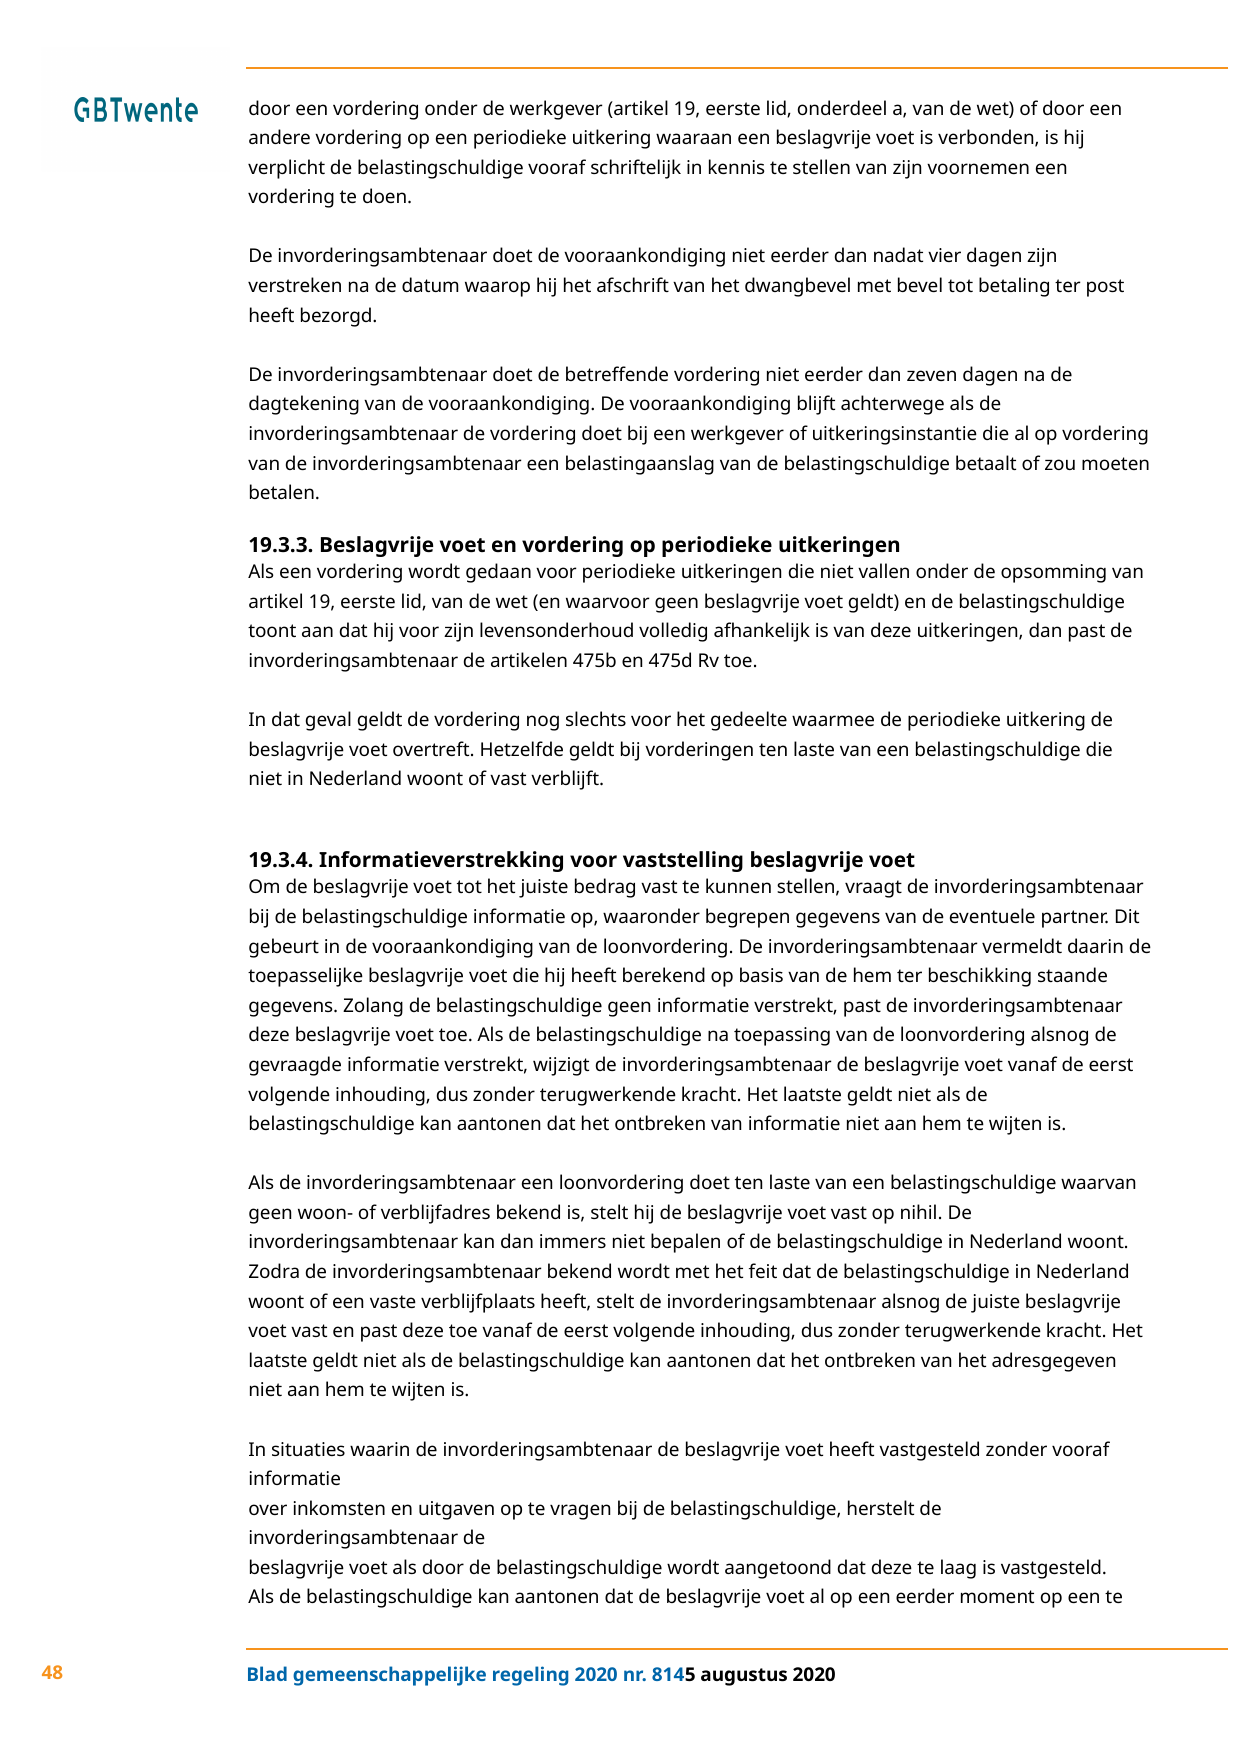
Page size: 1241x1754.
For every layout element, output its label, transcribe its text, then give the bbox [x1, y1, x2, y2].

text over inkomsten en uitgaven op te vragen bij de belastingschuldige, herstelt de invorderingsambtenaar de [248, 1495, 1152, 1550]
text Als de belastingschuldige kan aantonen dat de beslagvrije voet al op een eerder moment op een te [248, 1584, 1152, 1609]
text Als de invorderingsambtenaar een loonvordering doet ten laste van een belastingschuldige waarvan geen woon- of verblijfadres bekend is, stelt hij de beslagvrije voet vast op nihil. De invorderingsambtenaar kan dan immers niet bepalen of de belastingschuldige in Nederland woont. Zodra de invorderingsambtenaar bekend wordt met het feit dat de belastingschuldige in Nederland woont of een vaste verblijfplaats heeft, stelt de invorderingsambtenaar alsnog de juiste beslagvrije voet vast en past deze toe vanaf de eerst volgende inhouding, dus zonder terugwerkende kracht. Het laatste geldt niet als de belastingschuldige kan aantonen dat het ontbreken van het adresgegeven niet aan hem te wijten is. [248, 1169, 1152, 1402]
text Als een vordering wordt gedaan voor periodieke uitkeringen die niet vallen onder de opsomming van artikel 19, eerste lid, van de wet (en waarvoor geen beslagvrije voet geldt) en de belastingschuldige toont aan dat hij voor zijn levensonderhoud volledig afhankelijk is van deze uitkeringen, dan past de invorderingsambtenaar de artikelen 475b en 475d Rv toe. [248, 558, 1152, 673]
text De invorderingsambtenaar doet de vooraankondiging niet eerder dan nadat vier dagen zijn verstreken na de datum waarop hij het afschrift van het dwangbevel met bevel tot betaling ter post heeft bezorgd. [248, 243, 1152, 328]
text Om de beslagvrije voet tot het juiste bedrag vast te kunnen stellen, vraagt de invorderingsambtenaar bij de belastingschuldige informatie op, waaronder begrepen gegevens van de eventuele partner. Dit gebeurt in de vooraankondiging van de loonvordering. De invorderingsambtenaar vermeldt daarin de toepasselijke beslagvrije voet die hij heeft berekend op basis van de hem ter beschikking staande gegevens. Zolang de belastingschuldige geen informatie verstrekt, past de invorderingsambtenaar deze beslagvrije voet toe. Als de belastingschuldige na toepassing van de loonvordering alsnog de gevraagde informatie verstrekt, wijzigt de invorderingsambtenaar de beslagvrije voet vanaf de eerst volgende inhouding, dus zonder terugwerkende kracht. Het laatste geldt niet als de belastingschuldige kan aantonen dat het ontbreken van informatie niet aan hem te wijten is. [248, 874, 1152, 1136]
text In situaties waarin de invorderingsambtenaar de beslagvrije voet heeft vastgesteld zonder vooraf informatie [248, 1436, 1152, 1491]
text De invorderingsambtenaar doet de betreffende vordering niet eerder dan zeven dagen na de dagtekening van de vooraankondiging. De vooraankondiging blijft achterwege als de invorderingsambtenaar de vordering doet bij een werkgever of uitkeringsinstantie die al op vordering van de invorderingsambtenaar een belastingaanslag van de belastingschuldige betaalt of zou moeten betalen. [248, 361, 1152, 505]
text 19.3.4. Informatieverstrekking voor vaststelling beslagvrije voet [248, 845, 1152, 874]
text In dat geval geldt de vordering nog slechts voor het gedeelte waarmee de periodieke uitkering de beslagvrije voet overtreft. Hetzelfde geldt bij vorderingen ten laste van een belastingschuldige die niet in Nederland woont of vast verblijft. [248, 706, 1152, 791]
picture [41, 47, 231, 172]
text beslagvrije voet als door de belastingschuldige wordt aangetoond dat deze te laag is vastgesteld. [248, 1554, 1152, 1580]
text door een vordering onder de werkgever (artikel 19, eerste lid, onderdeel a, van de wet) of door een andere vordering op een periodieke uitkering waaraan een beslagvrije voet is verbonden, is hij verplicht de belastingschuldige vooraf schriftelijk in kennis te stellen van zijn voornemen een vordering te doen. [248, 95, 1152, 209]
text 19.3.3. Beslagvrije voet en vordering op periodieke uitkeringen [248, 530, 1152, 558]
